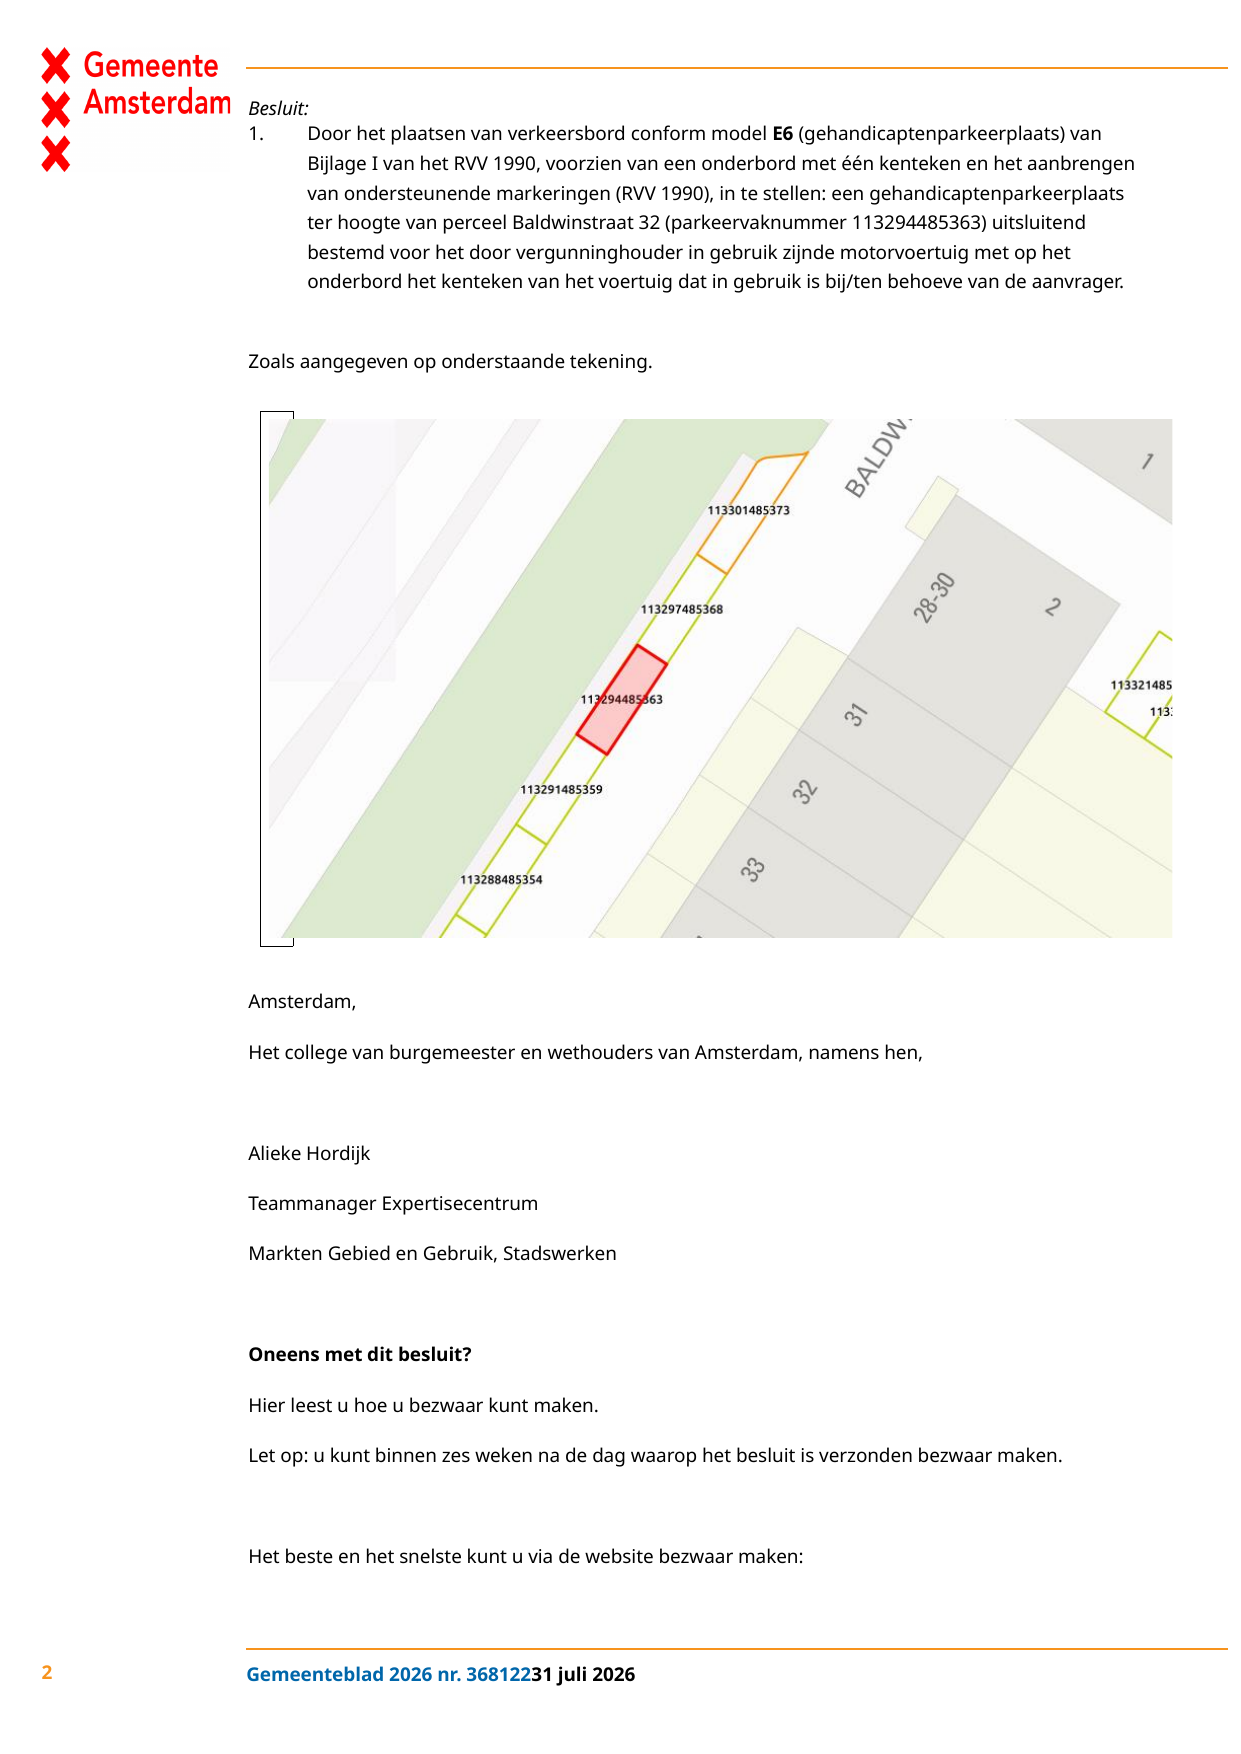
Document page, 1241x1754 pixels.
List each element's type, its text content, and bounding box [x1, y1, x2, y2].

picture [268, 419, 1173, 938]
list Door het plaatsen van verkeersbord conform model E6 (gehandicaptenparkeerplaats) van Bijlage I van het RVV 1990, voorzien van een onderbord met één kenteken en het aanbrengen van ondersteunende markeringen (RVV 1990), in te stellen: een gehandicaptenparkeerplaats ter hoogte van perceel Baldwinstraat 32 (parkeervaknummer 113294485363) uitsluitend bestemd voor het door vergunninghouder in gebruik zijnde motorvoertuig met op het onderbord het kenteken van het voertuig dat in gebruik is bij/ten behoeve van de aanvrager. [248, 121, 1152, 294]
text Let op: u kunt binnen zes weken na de dag waarop het besluit is verzonden bezwaar maken. [248, 1442, 1152, 1468]
text Markten Gebied en Gebruik, Stadswerken [248, 1241, 1152, 1266]
text Het college van burgemeester en wethouders van Amsterdam, namens hen, [248, 1039, 1152, 1065]
text Het beste en het snelste kunt u via de website bezwaar maken: [248, 1543, 1152, 1569]
picture [41, 47, 231, 172]
text Alieke Hordijk [248, 1140, 1152, 1166]
text Zoals aangegeven op onderstaande tekening. [248, 348, 1152, 374]
text Besluit: [248, 95, 1152, 121]
text Hier leest u hoe u bezwaar kunt maken. [248, 1392, 1152, 1418]
text Teammanager Expertisecentrum [248, 1190, 1152, 1216]
text Oneens met dit besluit? [248, 1341, 1152, 1367]
text Amsterdam, [248, 988, 1152, 1014]
